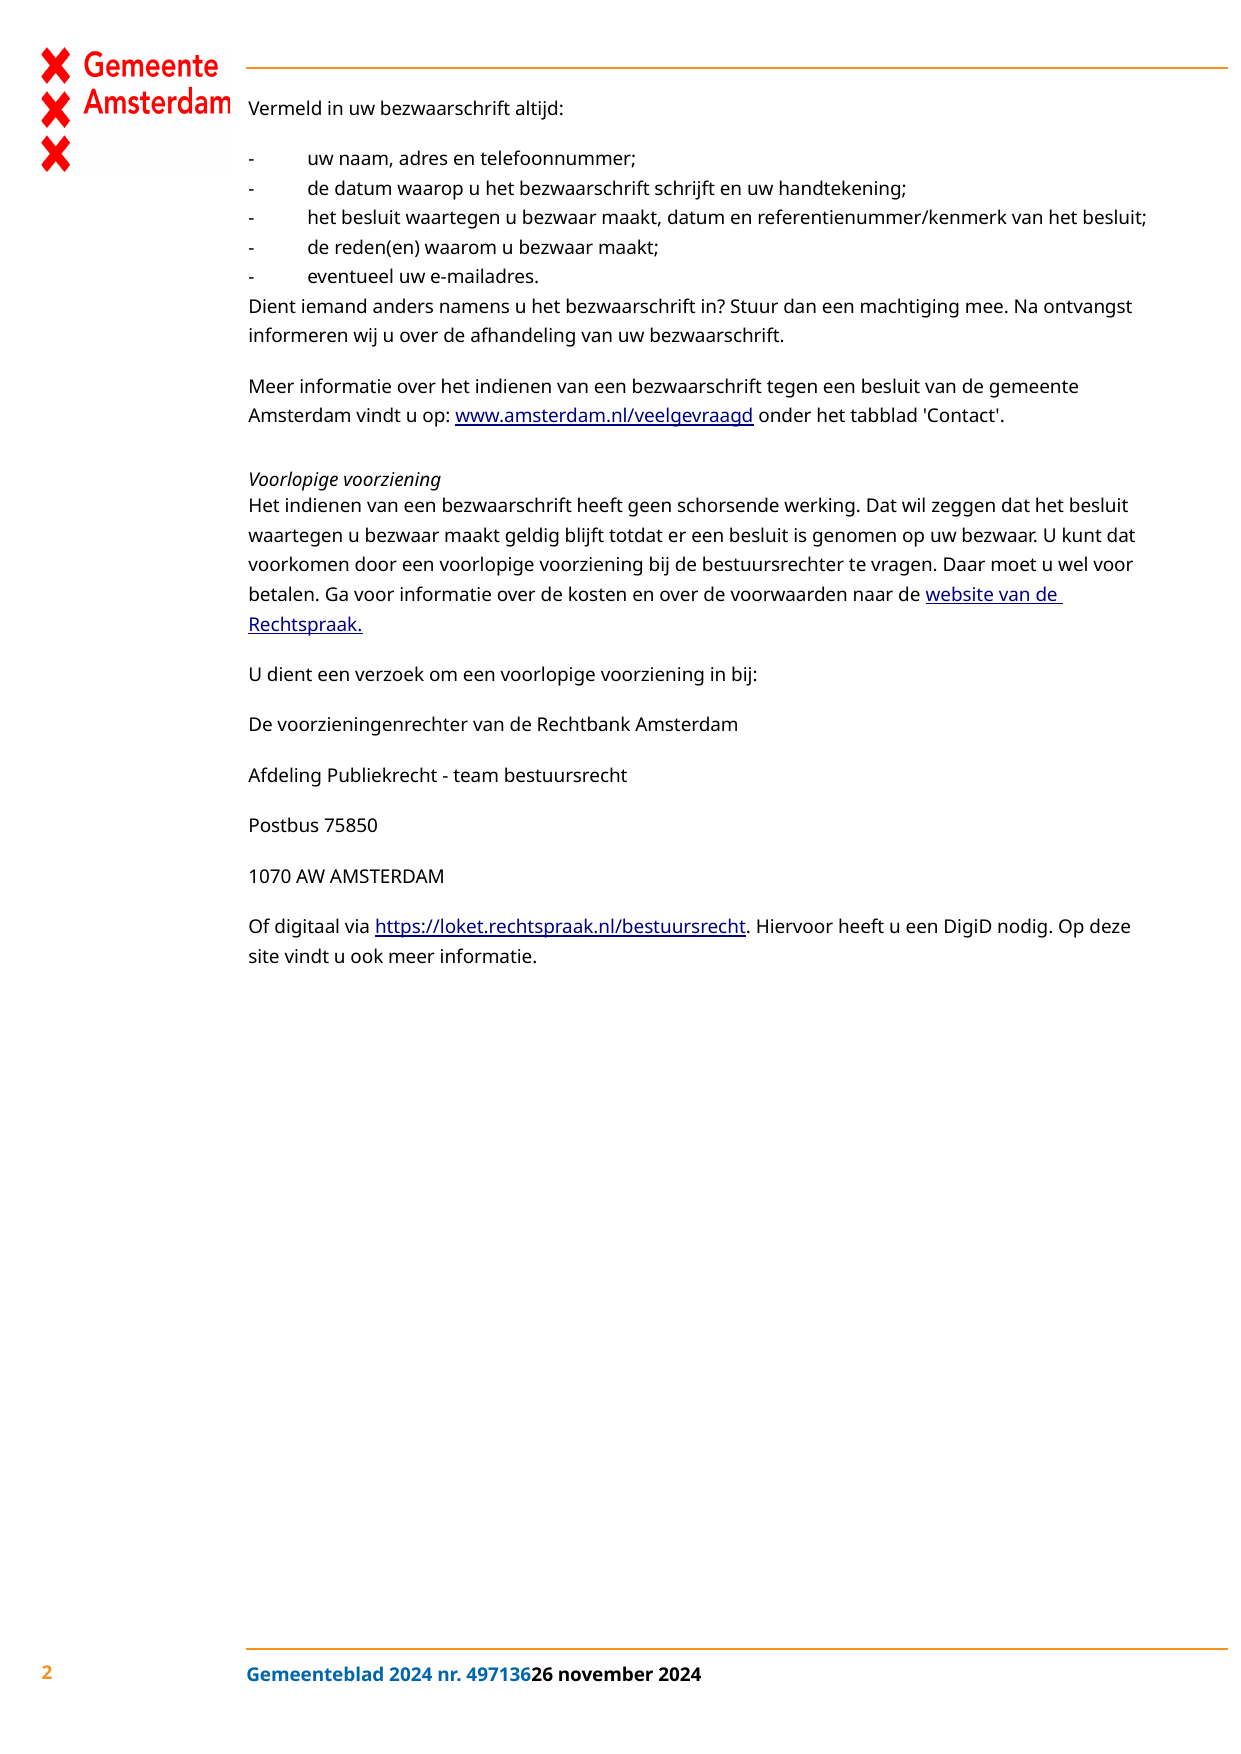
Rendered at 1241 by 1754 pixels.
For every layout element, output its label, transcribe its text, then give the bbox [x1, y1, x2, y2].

text Dient iemand anders namens u het bezwaarschrift in? Stuur dan een machtiging mee. Na ontvangst informeren wij u over de afhandeling van uw bezwaarschrift. [248, 293, 1152, 348]
text Afdeling Publiekrecht - team bestuursrecht [248, 762, 1152, 788]
list het besluit waartegen u bezwaar maakt, datum en referentienummer/kenmerk van het besluit; [248, 204, 1152, 230]
list de reden(en) waarom u bezwaar maakt; [248, 234, 1152, 260]
text U dient een verzoek om een voorlopige voorziening in bij: [248, 661, 1152, 687]
text Vermeld in uw bezwaarschrift altijd: [248, 95, 1152, 121]
picture [41, 47, 231, 172]
text De voorzieningenrechter van de Rechtbank Amsterdam [248, 712, 1152, 737]
text Meer informatie over het indienen van een bezwaarschrift tegen een besluit van de gemeente Amsterdam vindt u op: www.amsterdam.nl/veelgevraagd onder het tabblad 'Contact'. [248, 373, 1152, 428]
text 1070 AW AMSTERDAM [248, 863, 1152, 888]
text Of digitaal via https://loket.rechtspraak.nl/bestuursrecht. Hiervoor heeft u een DigiD nodig. Op deze site vindt u ook meer informatie. [248, 913, 1152, 968]
list de datum waarop u het bezwaarschrift schrijft en uw handtekening; [248, 175, 1152, 201]
list uw naam, adres en telefoonnummer; [248, 145, 1152, 171]
text Het indienen van een bezwaarschrift heeft geen schorsende werking. Dat wil zeggen dat het besluit waartegen u bezwaar maakt geldig blijft totdat er een besluit is genomen op uw bezwaar. U kunt dat voorkomen door een voorlopige voorziening bij de bestuursrechter te vragen. Daar moet u wel voor betalen. Ga voor informatie over de kosten en over de voorwaarden naar de website van de Rechtspraak. [248, 492, 1152, 636]
list eventueel uw e-mailadres. [248, 263, 1152, 289]
text Postbus 75850 [248, 812, 1152, 838]
text Voorlopige voorziening [248, 467, 1152, 492]
